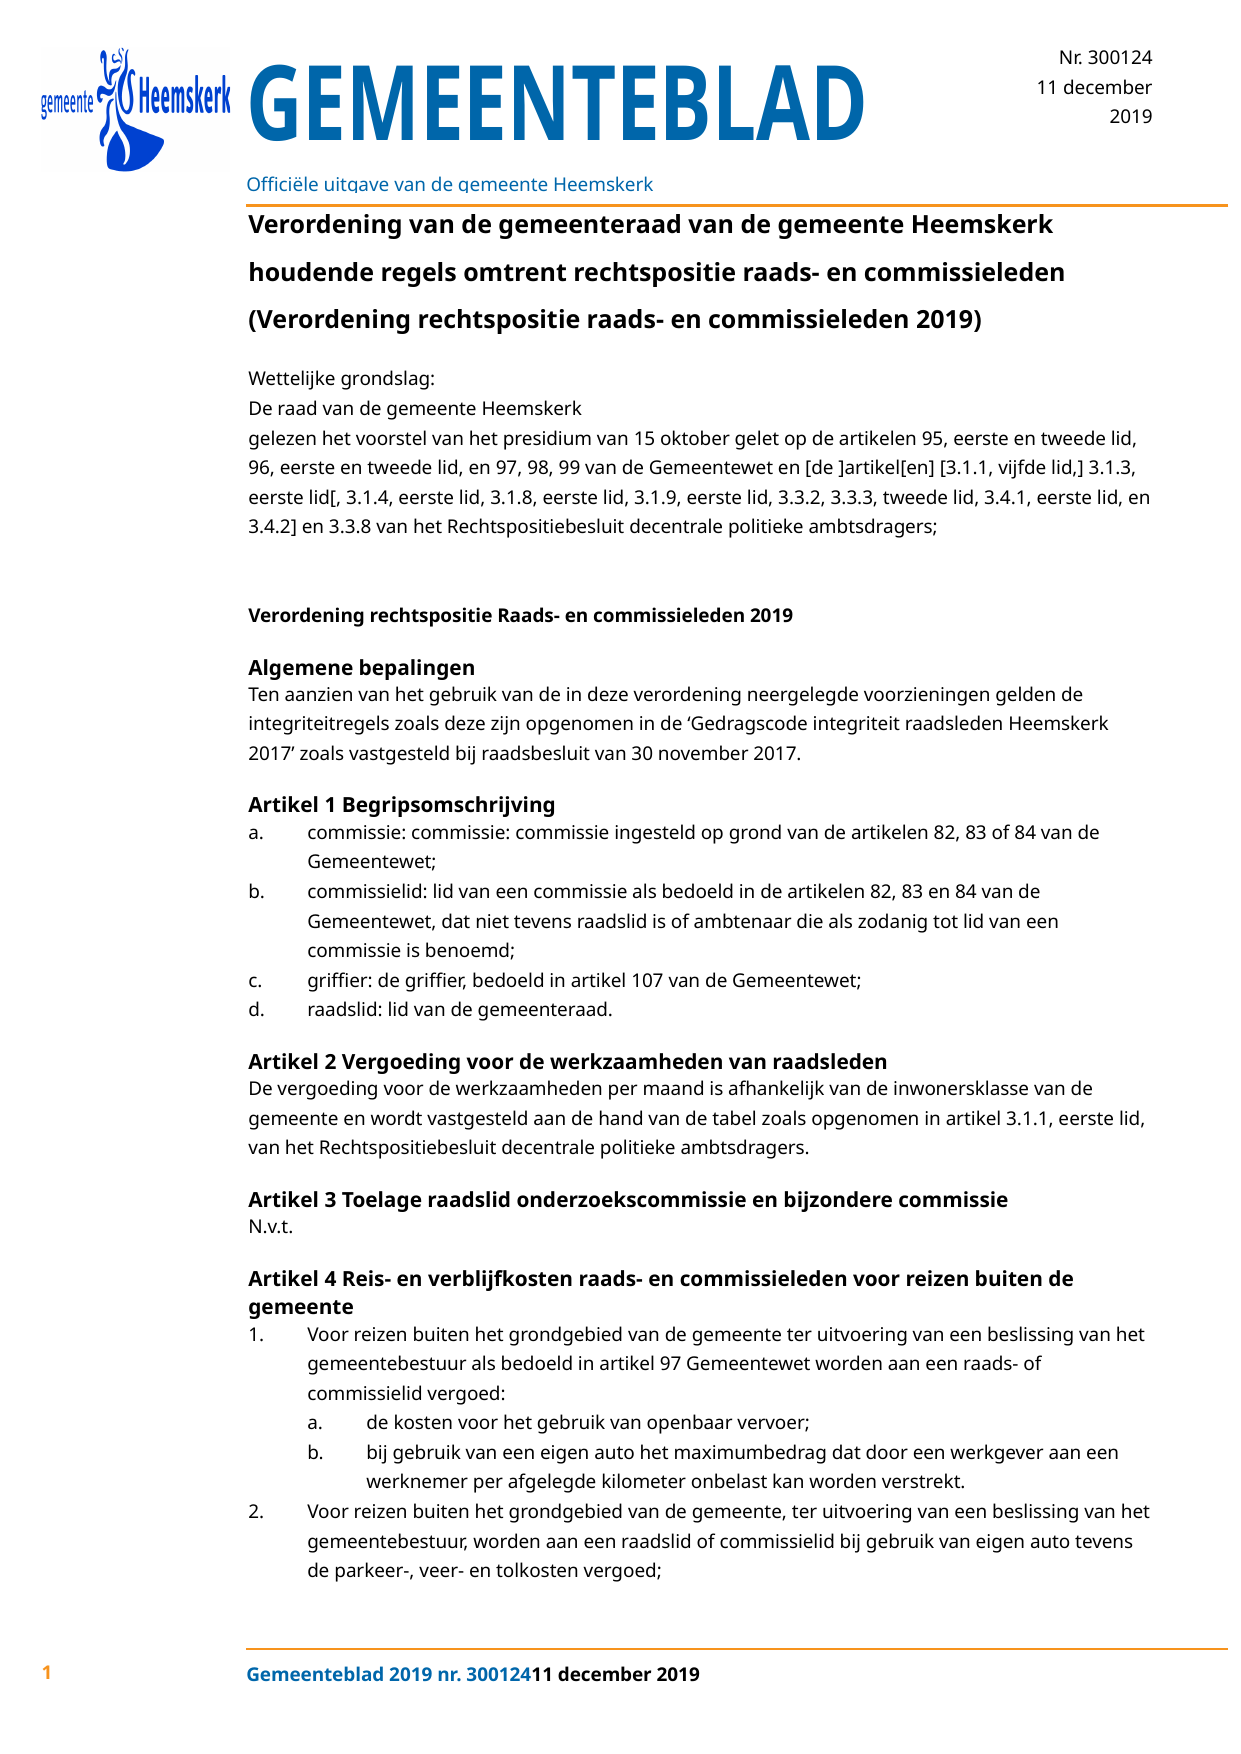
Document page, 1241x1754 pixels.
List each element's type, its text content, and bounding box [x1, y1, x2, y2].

list Voor reizen buiten het grondgebied van de gemeente ter uitvoering van een beslissing van het gemeentebestuur als bedoeld in artikel 97 Gemeentewet worden aan een raads- of commissielid vergoed: [248, 1321, 1152, 1406]
text gelezen het voorstel van het presidium van 15 oktober gelet op de artikelen 95, eerste en tweede lid, 96, eerste en tweede lid, en 97, 98, 99 van de Gemeentewet en [de ]artikel[en] [3.1.1, vijfde lid,] 3.1.3, eerste lid[, 3.1.4, eerste lid, 3.1.8, eerste lid, 3.1.9, eerste lid, 3.3.2, 3.3.3, tweede lid, 3.4.1, eerste lid, en 3.4.2] en 3.3.8 van het Rechtspositiebesluit decentrale politieke ambtsdragers; [248, 425, 1152, 539]
text Artikel 2 Vergoeding voor de werkzaamheden van raadsleden [248, 1047, 1152, 1075]
text Verordening rechtspositie Raads- en commissieleden 2019 [248, 602, 1152, 628]
list de kosten voor het gebruik van openbaar vervoer; [307, 1409, 1152, 1435]
text De raad van de gemeente Heemskerk [248, 395, 1152, 421]
list commissie: commissie: commissie ingesteld op grond van de artikelen 82, 83 of 84 van de Gemeentewet; [248, 819, 1152, 874]
picture [41, 47, 231, 172]
text Artikel 4 Reis- en verblijfkosten raads- en commissieleden voor reizen buiten de gemeente [248, 1264, 1152, 1321]
list commissielid: lid van een commissie als bedoeld in de artikelen 82, 83 en 84 van de Gemeentewet, dat niet tevens raadslid is of ambtenaar die als zodanig tot lid van een commissie is benoemd; [248, 878, 1152, 963]
list raadslid: lid van de gemeenteraad. [248, 997, 1152, 1022]
list Voor reizen buiten het grondgebied van de gemeente, ter uitvoering van een beslissing van het gemeentebestuur, worden aan een raadslid of commissielid bij gebruik van eigen auto tevens de parkeer-, veer- en tolkosten vergoed; [248, 1498, 1152, 1583]
list bij gebruik van een eigen auto het maximumbedrag dat door een werkgever aan een werknemer per afgelegde kilometer onbelast kan worden verstrekt. [307, 1439, 1152, 1494]
text De vergoeding voor de werkzaamheden per maand is afhankelijk van de inwonersklasse van de gemeente en wordt vastgesteld aan de hand van de tabel zoals opgenomen in artikel 3.1.1, eerste lid, van het Rechtspositiebesluit decentrale politieke ambtsdragers. [248, 1075, 1152, 1160]
text Wettelijke grondslag: [248, 366, 1152, 391]
text Artikel 3 Toelage raadslid onderzoekscommissie en bijzondere commissie [248, 1185, 1152, 1213]
text N.v.t. [248, 1213, 1152, 1239]
text Verordening van de gemeenteraad van de gemeente Heemskerk houdende regels omtrent rechtspositie raads- en commissieleden (Verordening rechtspositie raads- en commissieleden 2019) [248, 207, 1152, 336]
text Ten aanzien van het gebruik van de in deze verordening neergelegde voorzieningen gelden de integriteitregels zoals deze zijn opgenomen in de ‘Gedragscode integriteit raadsleden Heemskerk 2017’ zoals vastgesteld bij raadsbesluit van 30 november 2017. [248, 681, 1152, 766]
list griffier: de griffier, bedoeld in artikel 107 van de Gemeentewet; [248, 967, 1152, 993]
text Algemene bepalingen [248, 653, 1152, 681]
text Artikel 1 Begripsomschrijving [248, 791, 1152, 819]
